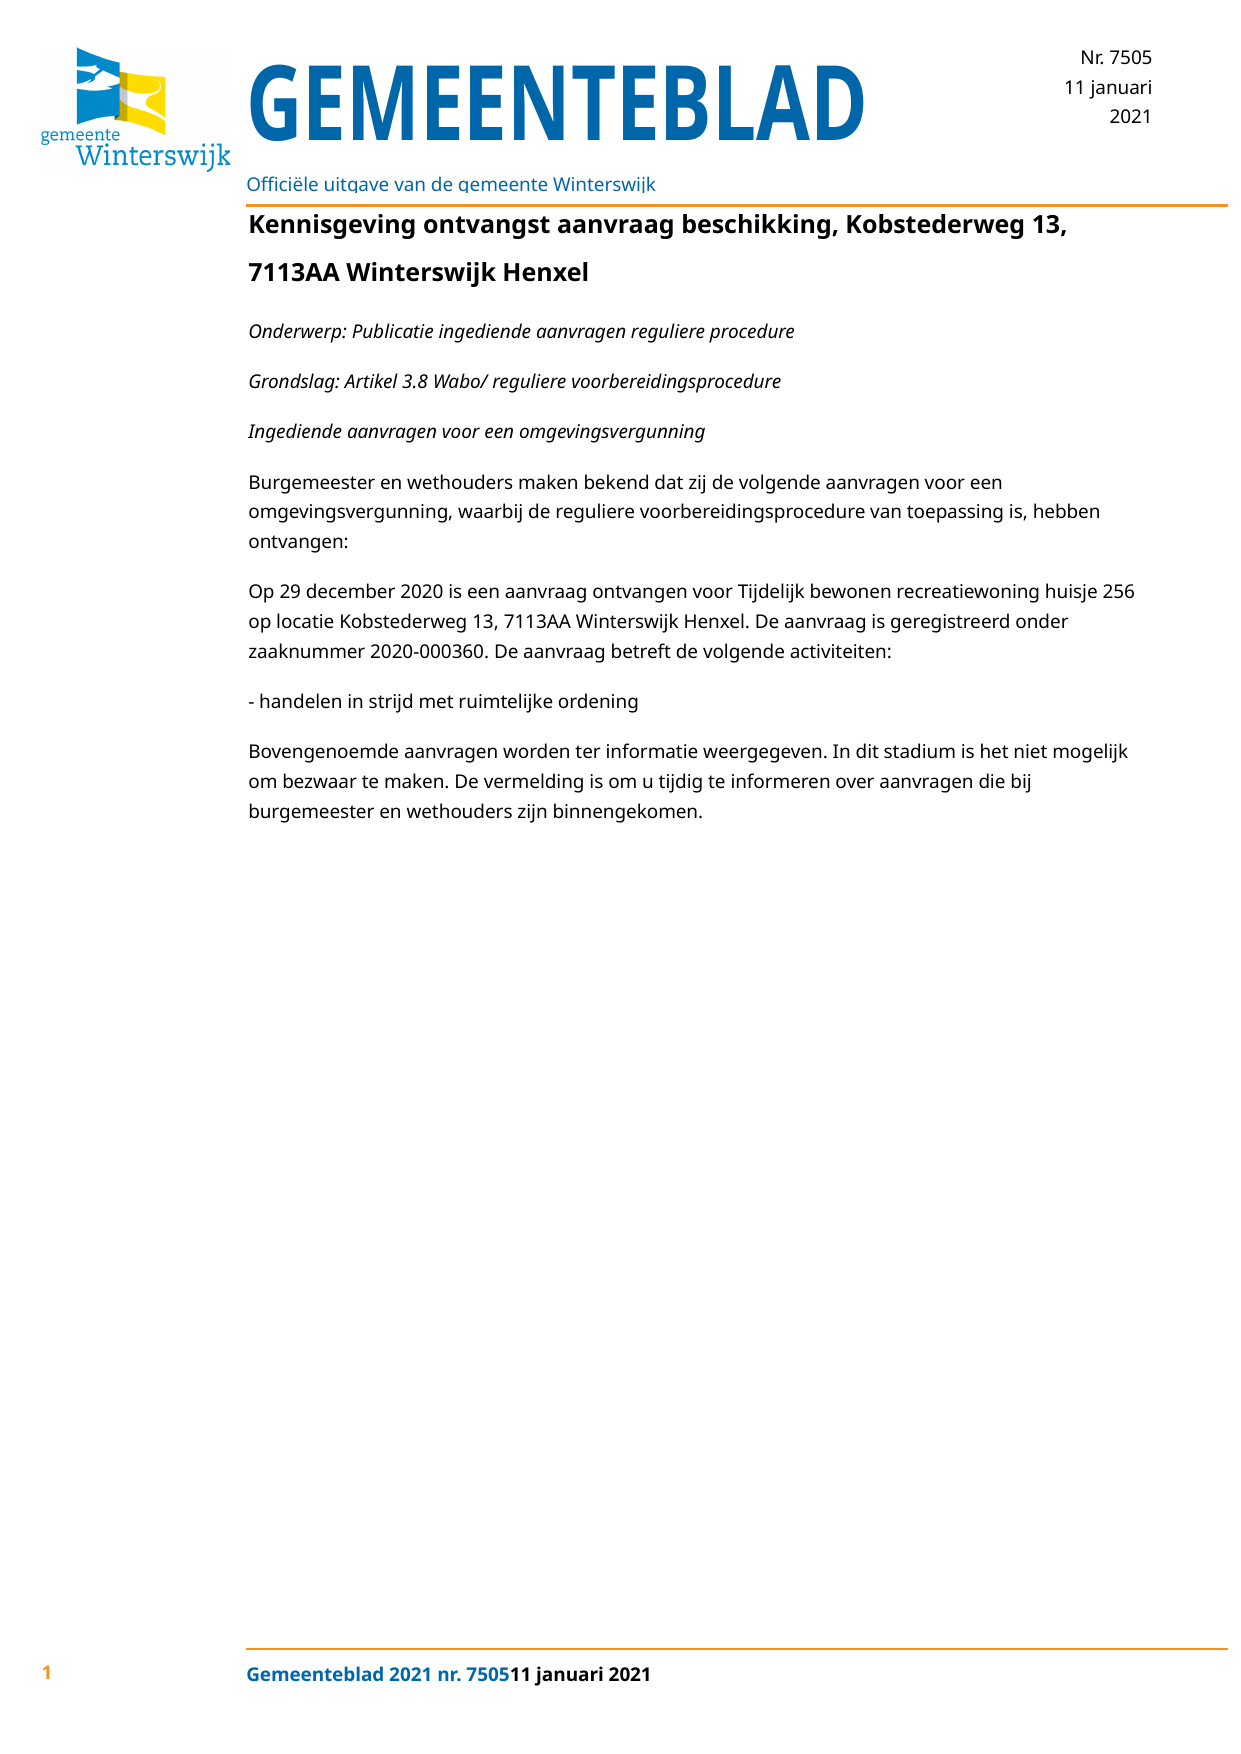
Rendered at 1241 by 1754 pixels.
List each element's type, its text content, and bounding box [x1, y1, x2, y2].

text Onderwerp: Publicatie ingediende aanvragen reguliere procedure [248, 318, 1152, 344]
text Bovengenoemde aanvragen worden ter informatie weergegeven. In dit stadium is het niet mogelijk om bezwaar te maken. De vermelding is om u tijdig te informeren over aanvragen die bij burgemeester en wethouders zijn binnengekomen. [248, 739, 1152, 824]
text Burgemeester en wethouders maken bekend dat zij de volgende aanvragen voor een omgevingsvergunning, waarbij de reguliere voorbereidingsprocedure van toepassing is, hebben ontvangen: [248, 469, 1152, 554]
picture [41, 47, 231, 172]
text Op 29 december 2020 is een aanvraag ontvangen voor Tijdelijk bewonen recreatiewoning huisje 256 op locatie Kobstederweg 13, 7113AA Winterswijk Henxel. De aanvraag is geregistreerd onder zaaknummer 2020-000360. De aanvraag betreft de volgende activiteiten: [248, 579, 1152, 664]
picture [225, 153, 231, 162]
text Grondslag: Artikel 3.8 Wabo/ reguliere voorbereidingsprocedure [248, 368, 1152, 394]
text - handelen in strijd met ruimtelijke ordening [248, 688, 1152, 714]
text Ingediende aanvragen voor een omgevingsvergunning [248, 419, 1152, 444]
text Kennisgeving ontvangst aanvraag beschikking, Kobstederweg 13, 7113AA Winterswijk Henxel [248, 207, 1152, 288]
